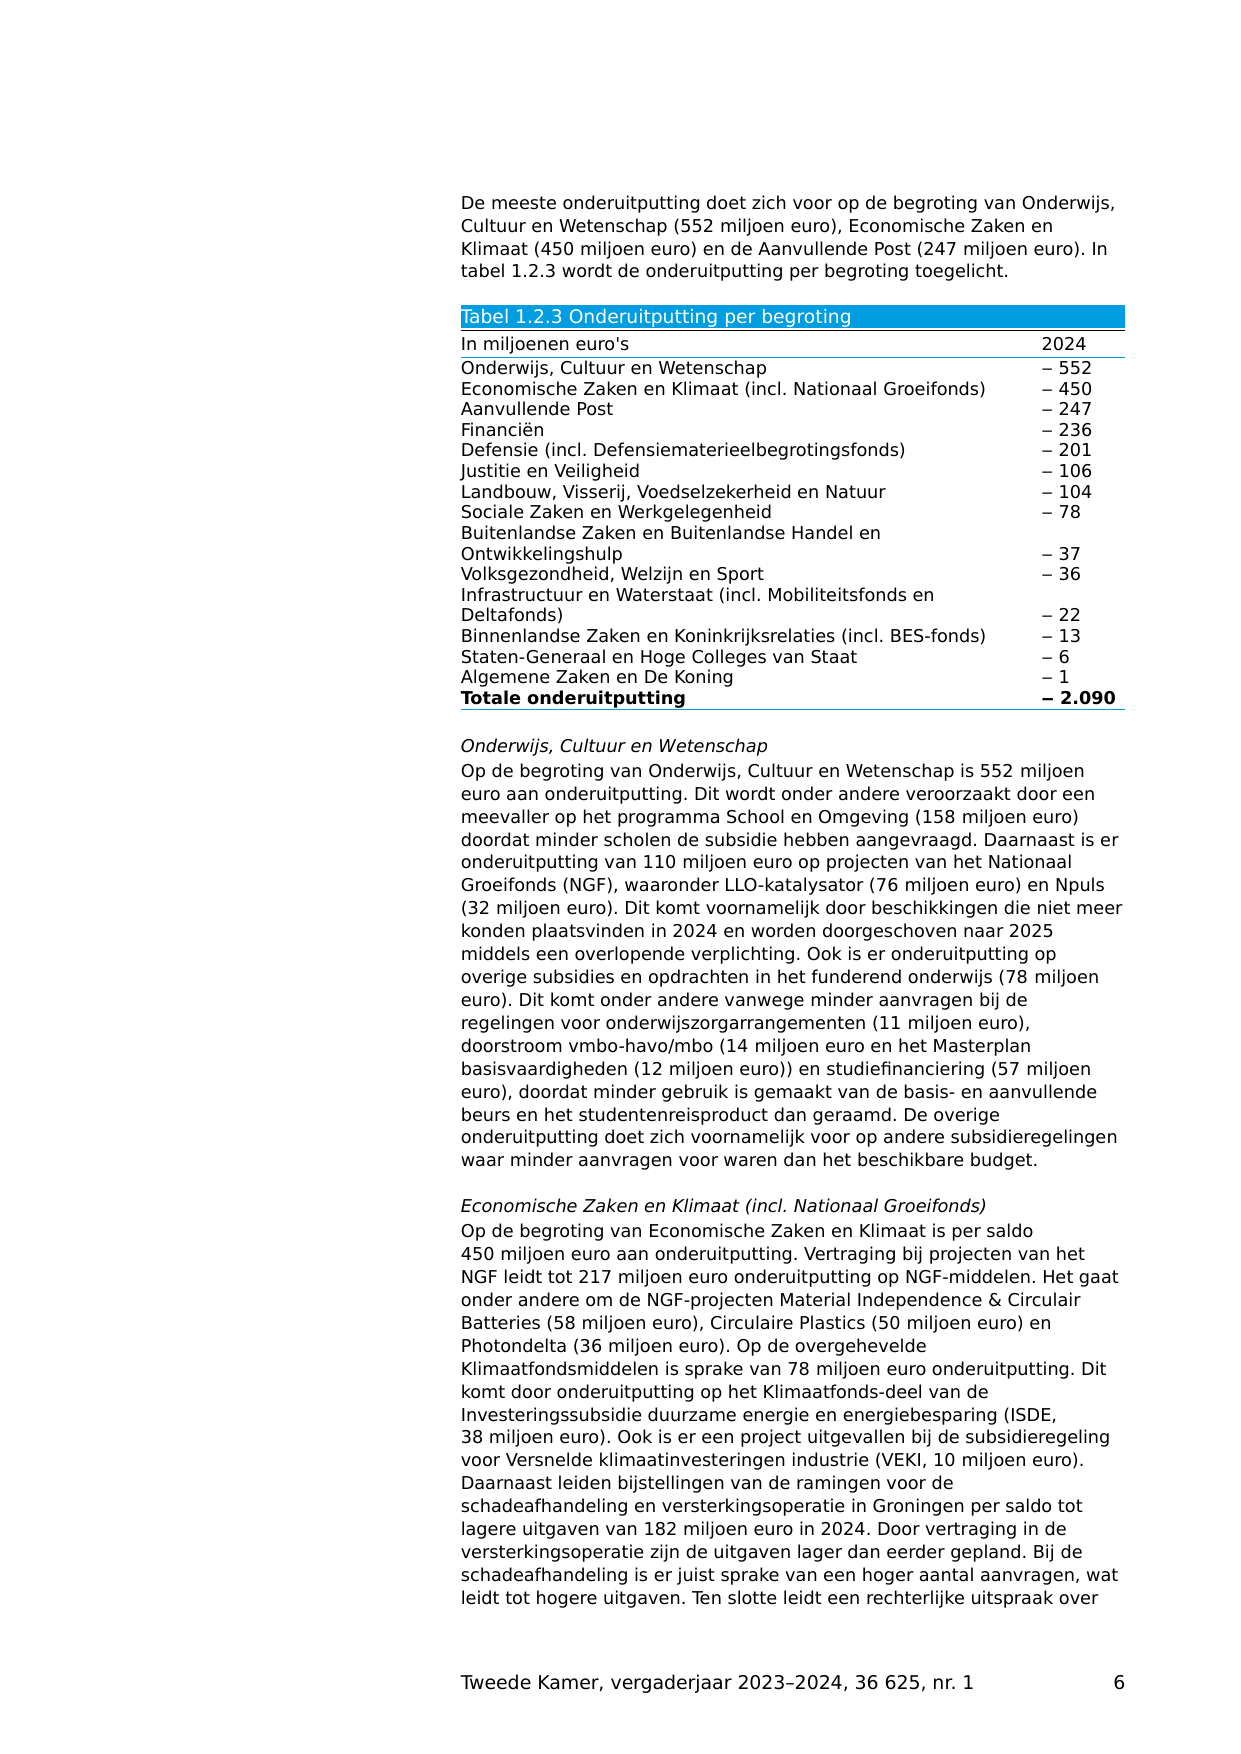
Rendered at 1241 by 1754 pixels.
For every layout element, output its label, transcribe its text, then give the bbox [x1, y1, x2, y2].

table_cell ‒ 13 [1039, 626, 1125, 647]
table_cell ‒ 552 [1039, 358, 1125, 378]
table_cell ‒ 36 [1039, 564, 1125, 585]
table_cell Aanvullende Post [461, 399, 1038, 420]
table_cell ‒ 236 [1039, 420, 1125, 440]
table_cell ‒ 201 [1039, 440, 1125, 461]
table_cell ‒ 450 [1039, 379, 1125, 399]
table_cell ‒ 247 [1039, 399, 1125, 420]
table_cell Defensie (incl. Defensiematerieelbegrotingsfonds) [461, 440, 1038, 461]
table_cell 2024 [1039, 331, 1125, 357]
table_cell Buitenlandse Zaken en Buitenlandse Handel en Ontwikkelingshulp [461, 523, 1038, 564]
table_cell Volksgezondheid, Welzijn en Sport [461, 564, 1038, 585]
text De meeste onderuitputting doet zich voor op de begroting van Onderwijs, Cultuur en Wetenschap (552 miljoen euro), Economische Zaken en Klimaat (450 miljoen euro) en de Aanvullende Post (247 miljoen euro). In tabel 1.2.3 wordt de onderuitputting per begroting toegelicht. [461, 191, 1125, 282]
table_cell Onderwijs, Cultuur en Wetenschap [461, 358, 1038, 378]
table_cell Staten-Generaal en Hoge Colleges van Staat [461, 647, 1038, 667]
text Economische Zaken en Klimaat (incl. Nationaal Groeifonds) [461, 1194, 1125, 1217]
table_cell Landbouw, Visserij, Voedselzekerheid en Natuur [461, 482, 1038, 502]
table_cell ‒ 1 [1039, 667, 1125, 688]
table_cell ‒ 6 [1039, 647, 1125, 667]
table_cell Sociale Zaken en Werkgelegenheid [461, 502, 1038, 523]
table_cell ‒ 78 [1039, 502, 1125, 523]
table_cell Algemene Zaken en De Koning [461, 667, 1038, 688]
table_cell Totale onderuitputting [461, 688, 1038, 708]
table_cell ‒ 37 [1039, 523, 1125, 564]
table_cell Financiën [461, 420, 1038, 440]
table_cell Infrastructuur en Waterstaat (incl. Mobiliteitsfonds en Deltafonds) [461, 585, 1038, 626]
table_cell Economische Zaken en Klimaat (incl. Nationaal Groeifonds) [461, 379, 1038, 399]
text Onderwijs, Cultuur en Wetenschap [461, 734, 1125, 757]
table_cell In miljoenen euro's [461, 331, 1038, 357]
text Op de begroting van Onderwĳs, Cultuur en Wetenschap is 552 miljoen euro aan onderuitputting. Dit wordt onder andere veroorzaakt door een meevaller op het programma School en Omgeving (158 miljoen euro) doordat minder scholen de subsidie hebben aangevraagd. Daarnaast is er onderuitputting van 110 miljoen euro op projecten van het Nationaal Groeifonds (NGF), waaronder LLO-katalysator (76 miljoen euro) en Npuls (32 miljoen euro). Dit komt voornamelijk door beschikkingen die niet meer konden plaatsvinden in 2024 en worden doorgeschoven naar 2025 middels een overlopende verplichting. Ook is er onderuitputting op overige subsidies en opdrachten in het funderend onderwijs (78 miljoen euro). Dit komt onder andere vanwege minder aanvragen bij de regelingen voor onderwijszorgarrangementen (11 miljoen euro), doorstroom vmbo-havo/mbo (14 miljoen euro en het Masterplan basisvaardigheden (12 miljoen euro)) en studiefinanciering (57 miljoen euro), doordat minder gebruik is gemaakt van de basis- en aanvullende beurs en het studentenreisproduct dan geraamd. De overige onderuitputting doet zich voornamelijk voor op andere subsidieregelingen waar minder aanvragen voor waren dan het beschikbare budget. [461, 759, 1125, 1171]
text Op de begroting van Economische Zaken en Klimaat is per saldo 450 miljoen euro aan onderuitputting. Vertraging bij projecten van het NGF leidt tot 217 miljoen euro onderuitputting op NGF-middelen. Het gaat onder andere om de NGF-projecten Material Independence & Circulair Batteries (58 miljoen euro), Circulaire Plastics (50 miljoen euro) en Photondelta (36 miljoen euro). Op de overgehevelde Klimaatfondsmiddelen is sprake van 78 miljoen euro onderuitputting. Dit komt door onderuitputting op het Klimaatfonds-deel van de Investeringssubsidie duurzame energie en energiebesparing (ISDE, 38 miljoen euro). Ook is er een project uitgevallen bij de subsidieregeling voor Versnelde klimaatinvesteringen industrie (VEKI, 10 miljoen euro). Daarnaast leiden bijstellingen van de ramingen voor de schadeafhandeling en versterkingsoperatie in Groningen per saldo tot lagere uitgaven van 182 miljoen euro in 2024. Door vertraging in de versterkingsoperatie zijn de uitgaven lager dan eerder gepland. Bij de schadeafhandeling is er juist sprake van een hoger aantal aanvragen, wat leidt tot hogere uitgaven. Ten slotte leidt een rechterlijke uitspraak over [461, 1219, 1125, 1609]
table_cell ‒ 106 [1039, 461, 1125, 482]
table_cell ‒ 104 [1039, 482, 1125, 502]
table_cell ‒ 2.090 [1039, 688, 1125, 708]
table_cell Justitie en Veiligheid [461, 461, 1038, 482]
table_cell ‒ 22 [1039, 585, 1125, 626]
table_cell Binnenlandse Zaken en Koninkrijksrelaties (incl. BES-fonds) [461, 626, 1038, 647]
